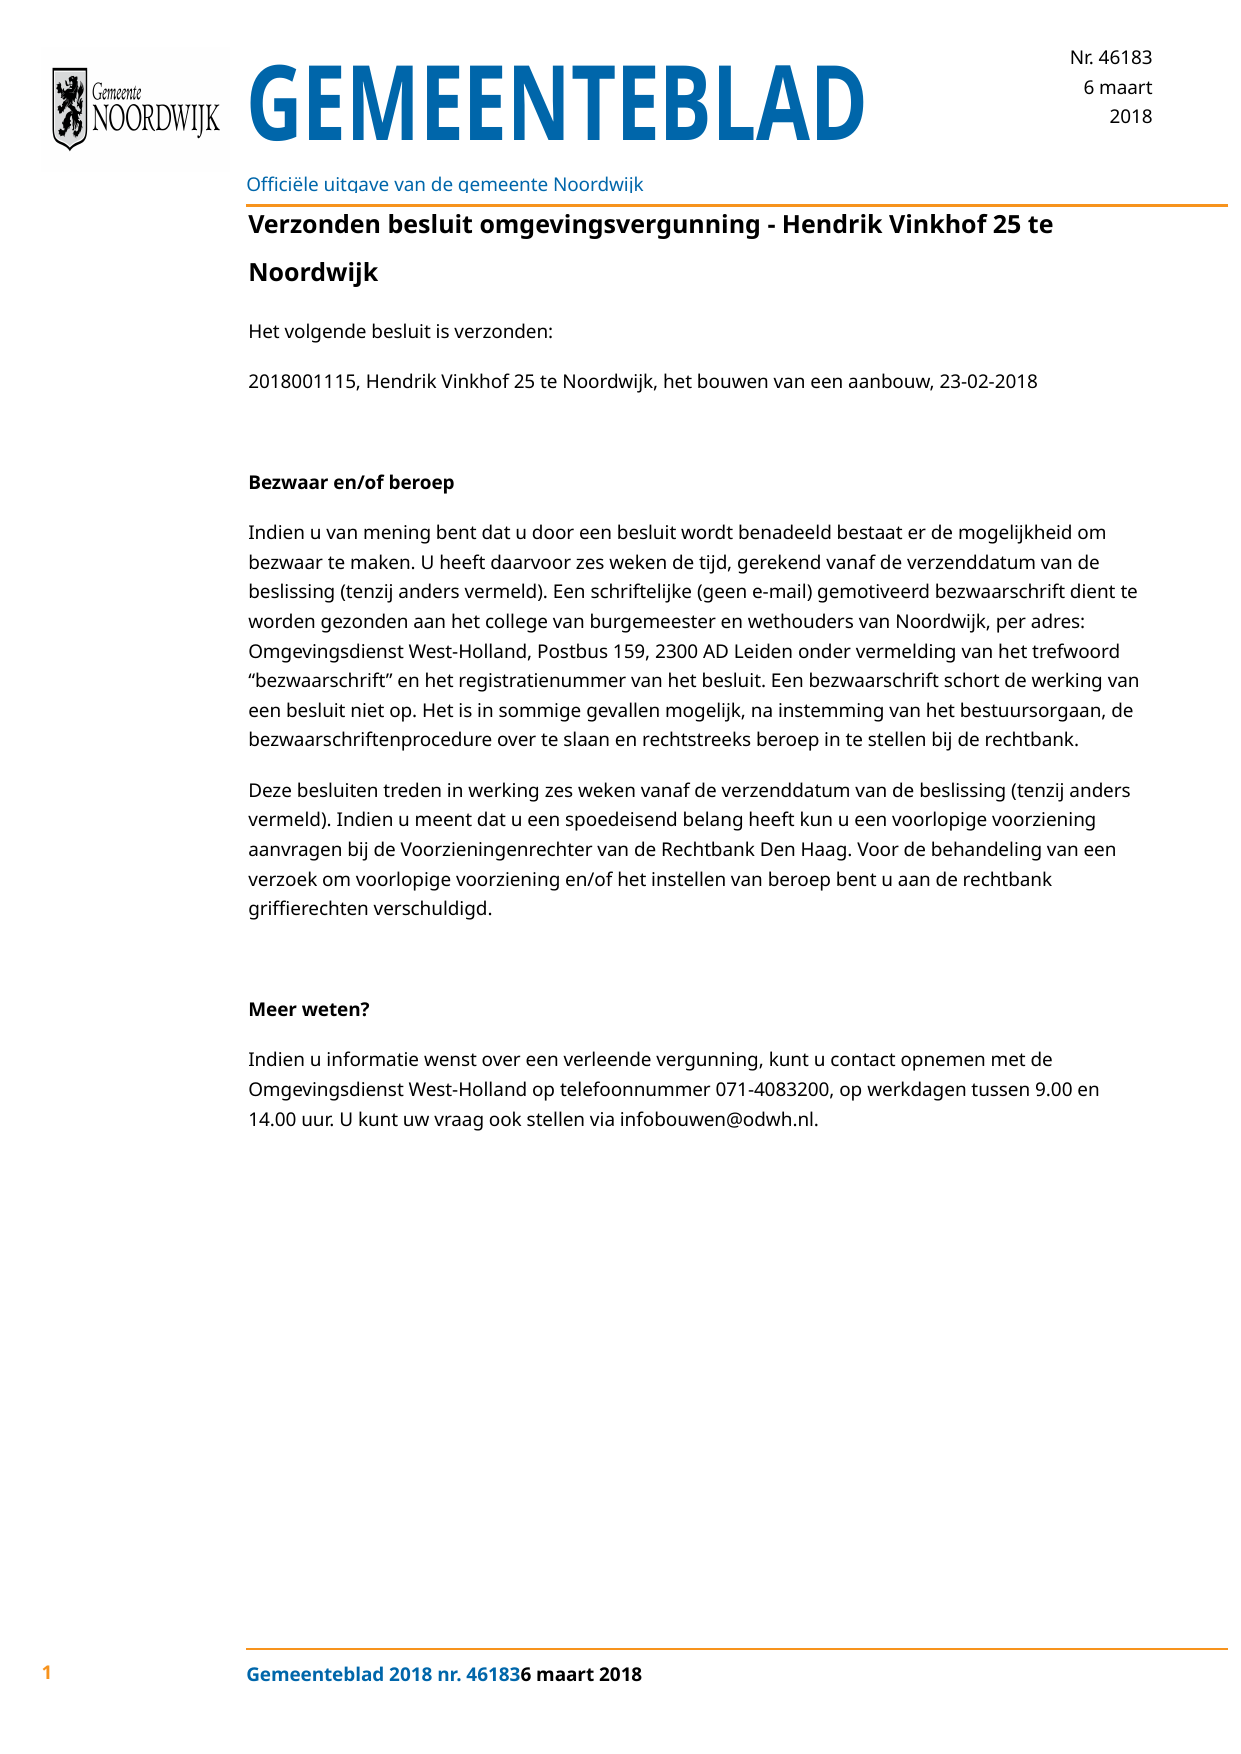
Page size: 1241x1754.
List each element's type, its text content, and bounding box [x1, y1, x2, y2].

text 2018001115, Hendrik Vinkhof 25 te Noordwijk, het bouwen van een aanbouw, 23-02-2018 [248, 368, 1152, 394]
text Meer weten? [248, 996, 1152, 1022]
text Bezwaar en/of beroep [248, 469, 1152, 495]
text Het volgende besluit is verzonden: [248, 318, 1152, 344]
text Indien u van mening bent dat u door een besluit wordt benadeeld bestaat er de mogelijkheid om bezwaar te maken. U heeft daarvoor zes weken de tijd, gerekend vanaf de verzenddatum van de beslissing (tenzij anders vermeld). Een schriftelijke (geen e-mail) gemotiveerd bezwaarschrift dient te worden gezonden aan het college van burgemeester en wethouders van Noordwijk, per adres: Omgevingsdienst West-Holland, Postbus 159, 2300 AD Leiden onder vermelding van het trefwoord “bezwaarschrift” en het registratienummer van het besluit. Een bezwaarschrift schort de werking van een besluit niet op. Het is in sommige gevallen mogelijk, na instemming van het bestuursorgaan, de bezwaarschriftenprocedure over te slaan en rechtstreeks beroep in te stellen bij de rechtbank. [248, 519, 1152, 752]
text Indien u informatie wenst over een verleende vergunning, kunt u contact opnemen met de Omgevingsdienst West-Holland op telefoonnummer 071-4083200, op werkdagen tussen 9.00 en 14.00 uur. U kunt uw vraag ook stellen via infobouwen@odwh.nl. [248, 1047, 1152, 1132]
text Deze besluiten treden in werking zes weken vanaf de verzenddatum van de beslissing (tenzij anders vermeld). Indien u meent dat u een spoedeisend belang heeft kun u een voorlopige voorziening aanvragen bij de Voorzieningenrechter van de Rechtbank Den Haag. Voor de behandeling van een verzoek om voorlopige voorziening en/of het instellen van beroep bent u aan de rechtbank griffierechten verschuldigd. [248, 777, 1152, 921]
picture [41, 47, 231, 172]
text Verzonden besluit omgevingsvergunning - Hendrik Vinkhof 25 te Noordwijk [248, 207, 1152, 288]
